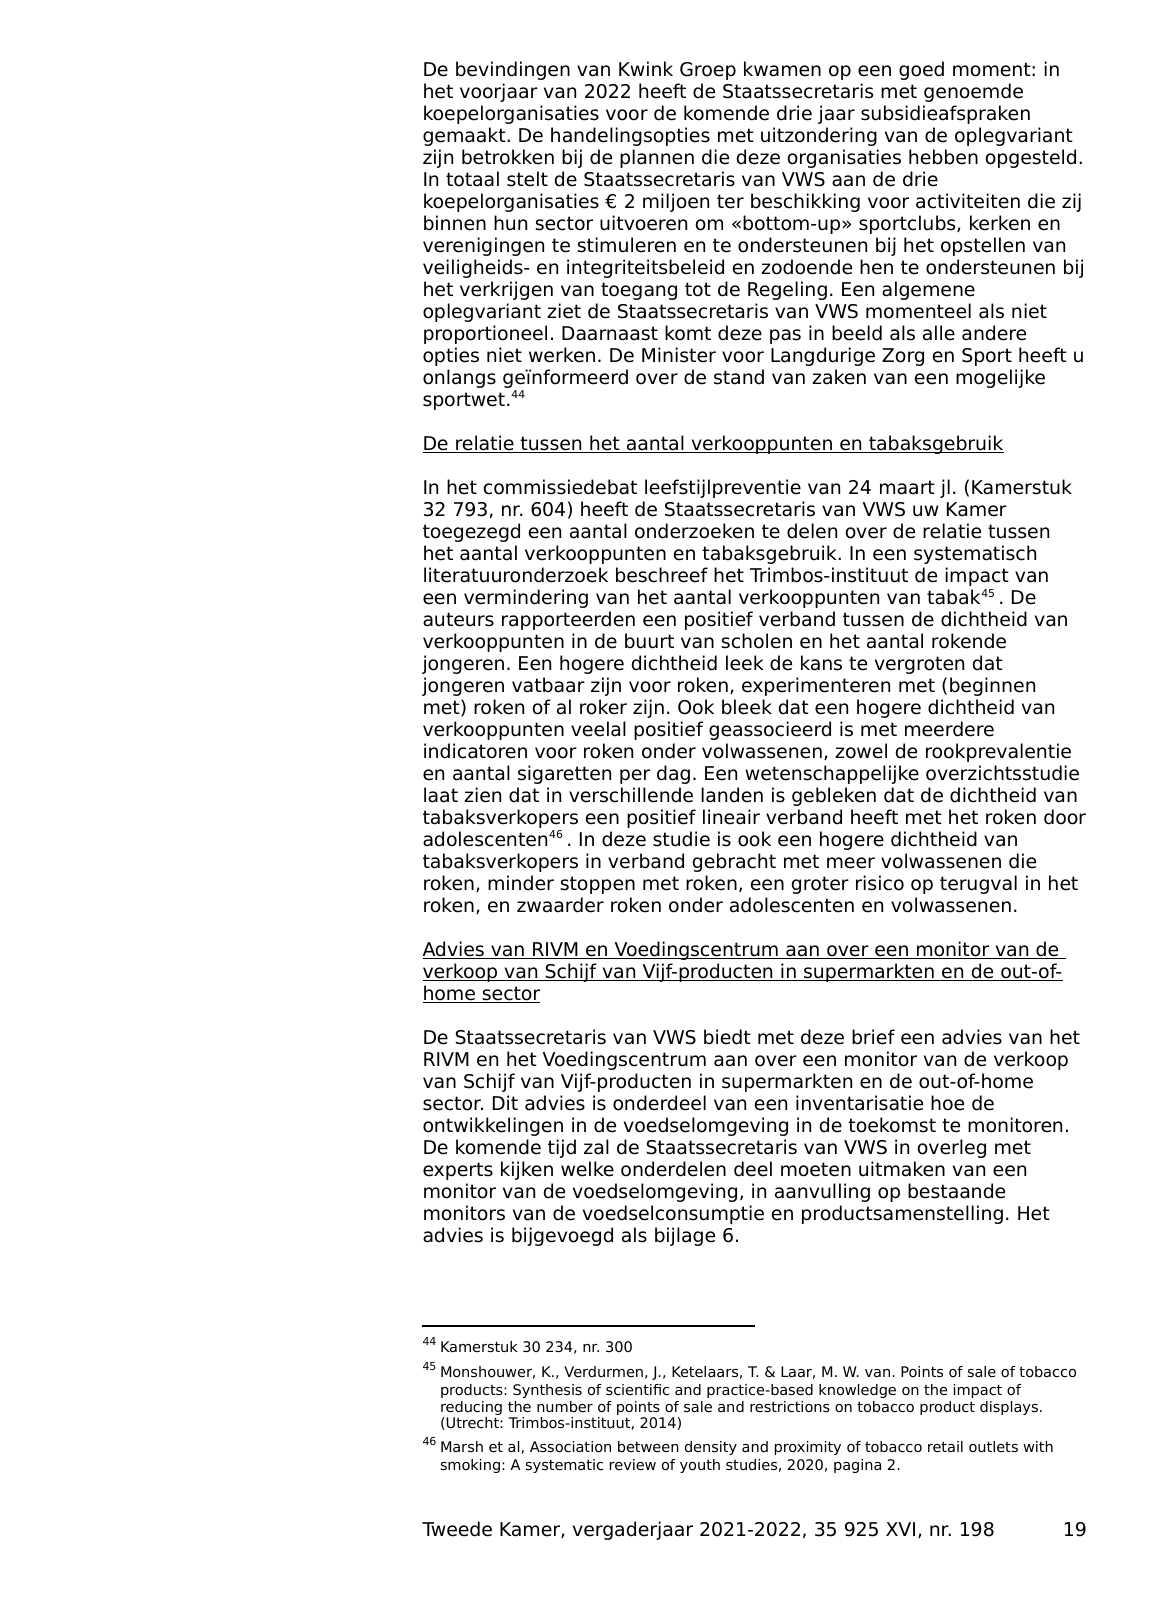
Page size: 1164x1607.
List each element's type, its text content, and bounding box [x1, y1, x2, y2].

text Monshouwer, K., Verdurmen, J., Ketelaars, T. & Laar, M. W. van. Points of sale of tobacco products: Synthesis of scientific and practice-based knowledge on the impact of reducing the number of points of sale and restrictions on tobacco product displays. (Utrecht: Trimbos-instituut, 2014) [422, 1360, 1087, 1432]
subtitle Advies van RIVM en Voedingscentrum aan over een monitor van de verkoop van Schijf van Vijf-producten in supermarkten en de out-of-home sector [422, 939, 1087, 1005]
text De bevindingen van Kwink Groep kwamen op een goed moment: in het voorjaar van 2022 heeft de Staatssecretaris met genoemde koepelorganisaties voor de komende drie jaar subsidieafspraken gemaakt. De handelingsopties met uitzondering van de oplegvariant zijn betrokken bij de plannen die deze organisaties hebben opgesteld. In totaal stelt de Staatssecretaris van VWS aan de drie koepelorganisaties € 2 miljoen ter beschikking voor activiteiten die zij binnen hun sector uitvoeren om «bottom-up» sportclubs, kerken en verenigingen te stimuleren en te ondersteunen bij het opstellen van veiligheids- en integriteitsbeleid en zodoende hen te ondersteunen bij het verkrijgen van toegang tot de Regeling. Een algemene oplegvariant ziet de Staatssecretaris van VWS momenteel als niet proportioneel. Daarnaast komt deze pas in beeld als alle andere opties niet werken. De Minister voor Langdurige Zorg en Sport heeft u onlangs geïnformeerd over de stand van zaken van een mogelijke sportwet. [422, 59, 1087, 411]
text Marsh et al, Association between density and proximity of tobacco retail outlets with smoking: A systematic review of youth studies, 2020, pagina 2. [422, 1435, 1087, 1474]
subtitle De relatie tussen het aantal verkooppunten en tabaksgebruik [422, 433, 1087, 455]
text In het commissiedebat leefstijlpreventie van 24 maart jl. (Kamerstuk 32 793, nr. 604) heeft de Staatssecretaris van VWS uw Kamer toegezegd een aantal onderzoeken te delen over de relatie tussen het aantal verkooppunten en tabaksgebruik. In een systematisch literatuuronderzoek beschreef het Trimbos-instituut de impact van een vermindering van het aantal verkooppunten van tabak. De auteurs rapporteerden een positief verband tussen de dichtheid van verkooppunten in de buurt van scholen en het aantal rokende jongeren. Een hogere dichtheid leek de kans te vergroten dat jongeren vatbaar zijn voor roken, experimenteren met (beginnen met) roken of al roker zijn. Ook bleek dat een hogere dichtheid van verkooppunten veelal positief geassocieerd is met meerdere indicatoren voor roken onder volwassenen, zowel de rookprevalentie en aantal sigaretten per dag. Een wetenschappelijke overzichtsstudie laat zien dat in verschillende landen is gebleken dat de dichtheid van tabaksverkopers een positief lineair verband heeft met het roken door adolescenten. In deze studie is ook een hogere dichtheid van tabaksverkopers in verband gebracht met meer volwassenen die roken, minder stoppen met roken, een groter risico op terugval in het roken, en zwaarder roken onder adolescenten en volwassenen. [422, 477, 1087, 917]
text De Staatssecretaris van VWS biedt met deze brief een advies van het RIVM en het Voedingscentrum aan over een monitor van de verkoop van Schijf van Vijf-producten in supermarkten en de out-of-home sector. Dit advies is onderdeel van een inventarisatie hoe de ontwikkelingen in de voedselomgeving in de toekomst te monitoren. De komende tijd zal de Staatssecretaris van VWS in overleg met experts kijken welke onderdelen deel moeten uitmaken van een monitor van de voedselomgeving, in aanvulling op bestaande monitors van de voedselconsumptie en productsamenstelling. Het advies is bijgevoegd als bijlage 6. [422, 1027, 1087, 1247]
text Kamerstuk 30 234, nr. 300 [422, 1335, 1087, 1357]
